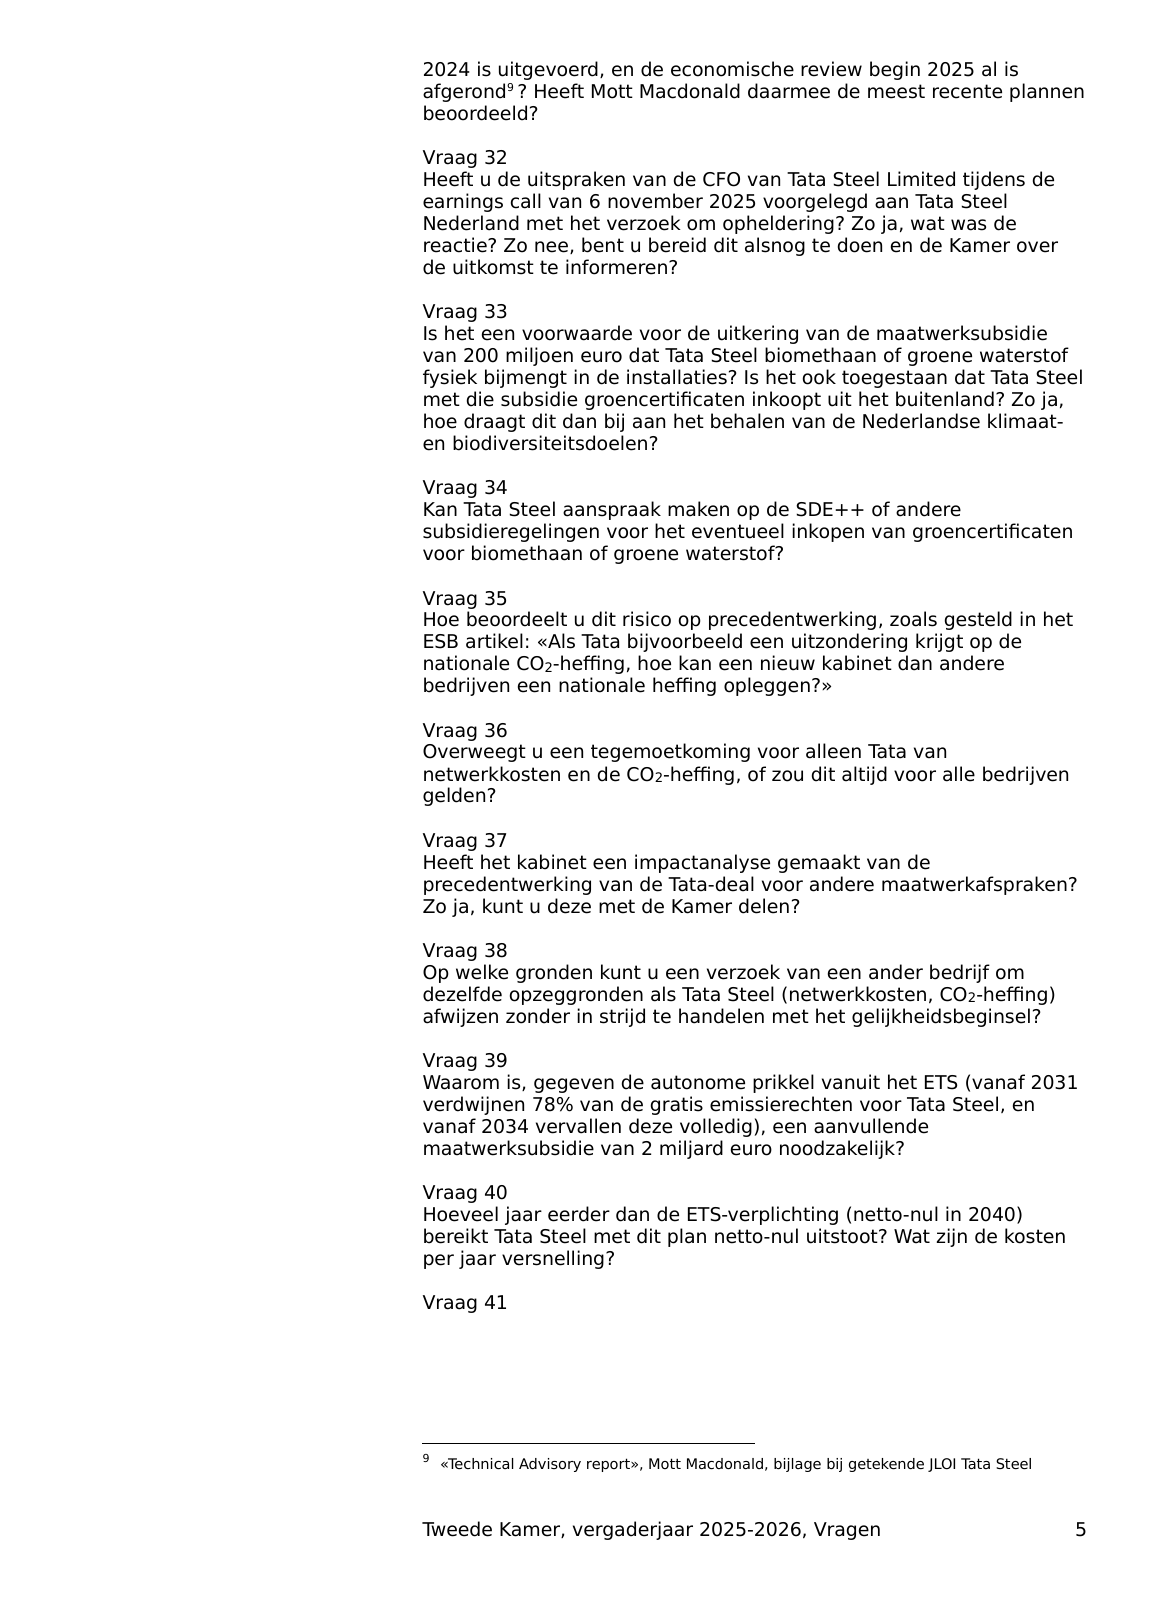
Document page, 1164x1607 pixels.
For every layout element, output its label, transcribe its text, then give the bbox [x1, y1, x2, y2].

text Op welke gronden kunt u een verzoek van een ander bedrijf om dezelfde opzeggronden als Tata Steel (netwerkkosten, CO2-heffing) afwijzen zonder in strijd te handelen met het gelijkheidsbeginsel? [422, 962, 1087, 1028]
text Vraag 33 [422, 301, 1087, 323]
text Vraag 40 [422, 1182, 1087, 1204]
text Vraag 39 [422, 1050, 1087, 1072]
text Waarom is, gegeven de autonome prikkel vanuit het ETS (vanaf 2031 verdwijnen 78% van de gratis emissierechten voor Tata Steel, en vanaf 2034 vervallen deze volledig), een aanvullende maatwerksubsidie van 2 miljard euro noodzakelijk? [422, 1072, 1087, 1160]
text Vraag 36 [422, 719, 1087, 741]
text Vraag 37 [422, 829, 1087, 852]
text Is het een voorwaarde voor de uitkering van de maatwerksubsidie van 200 miljoen euro dat Tata Steel biomethaan of groene waterstof fysiek bijmengt in de installaties? Is het ook toegestaan dat Tata Steel met die subsidie groencertificaten inkoopt uit het buitenland? Zo ja, hoe draagt dit dan bij aan het behalen van de Nederlandse klimaat- en biodiversiteitsdoelen? [422, 323, 1087, 455]
text Vraag 38 [422, 940, 1087, 962]
text Hoe beoordeelt u dit risico op precedentwerking, zoals gesteld in het ESB artikel: «Als Tata bijvoorbeeld een uitzondering krijgt op de nationale CO2-heffing, hoe kan een nieuw kabinet dan andere bedrijven een nationale heffing opleggen?» [422, 609, 1087, 697]
text Hoeveel jaar eerder dan de ETS-verplichting (netto-nul in 2040) bereikt Tata Steel met dit plan netto-nul uitstoot? Wat zijn de kosten per jaar versnelling? [422, 1204, 1087, 1270]
text Heeft u de uitspraken van de CFO van Tata Steel Limited tijdens de earnings call van 6 november 2025 voorgelegd aan Tata Steel Nederland met het verzoek om opheldering? Zo ja, wat was de reactie? Zo nee, bent u bereid dit alsnog te doen en de Kamer over de uitkomst te informeren? [422, 169, 1087, 279]
text Overweegt u een tegemoetkoming voor alleen Tata van netwerkkosten en de CO2-heffing, of zou dit altijd voor alle bedrijven gelden? [422, 741, 1087, 807]
text Kan Tata Steel aanspraak maken op de SDE++ of andere subsidieregelingen voor het eventueel inkopen van groencertificaten voor biomethaan of groene waterstof? [422, 499, 1087, 565]
text Vraag 35 [422, 587, 1087, 609]
text Vraag 32 [422, 147, 1087, 169]
text Vraag 34 [422, 477, 1087, 499]
text 2024 is uitgevoerd, en de economische review begin 2025 al is afgerond? Heeft Mott Macdonald daarmee de meest recente plannen beoordeeld? [422, 59, 1087, 125]
text Heeft het kabinet een impactanalyse gemaakt van de precedentwerking van de Tata-deal voor andere maatwerkafspraken? Zo ja, kunt u deze met de Kamer delen? [422, 852, 1087, 917]
text «Technical Advisory report», Mott Macdonald, bijlage bij getekende JLOI Tata Steel [422, 1452, 1087, 1474]
text Vraag 41 [422, 1292, 1087, 1314]
